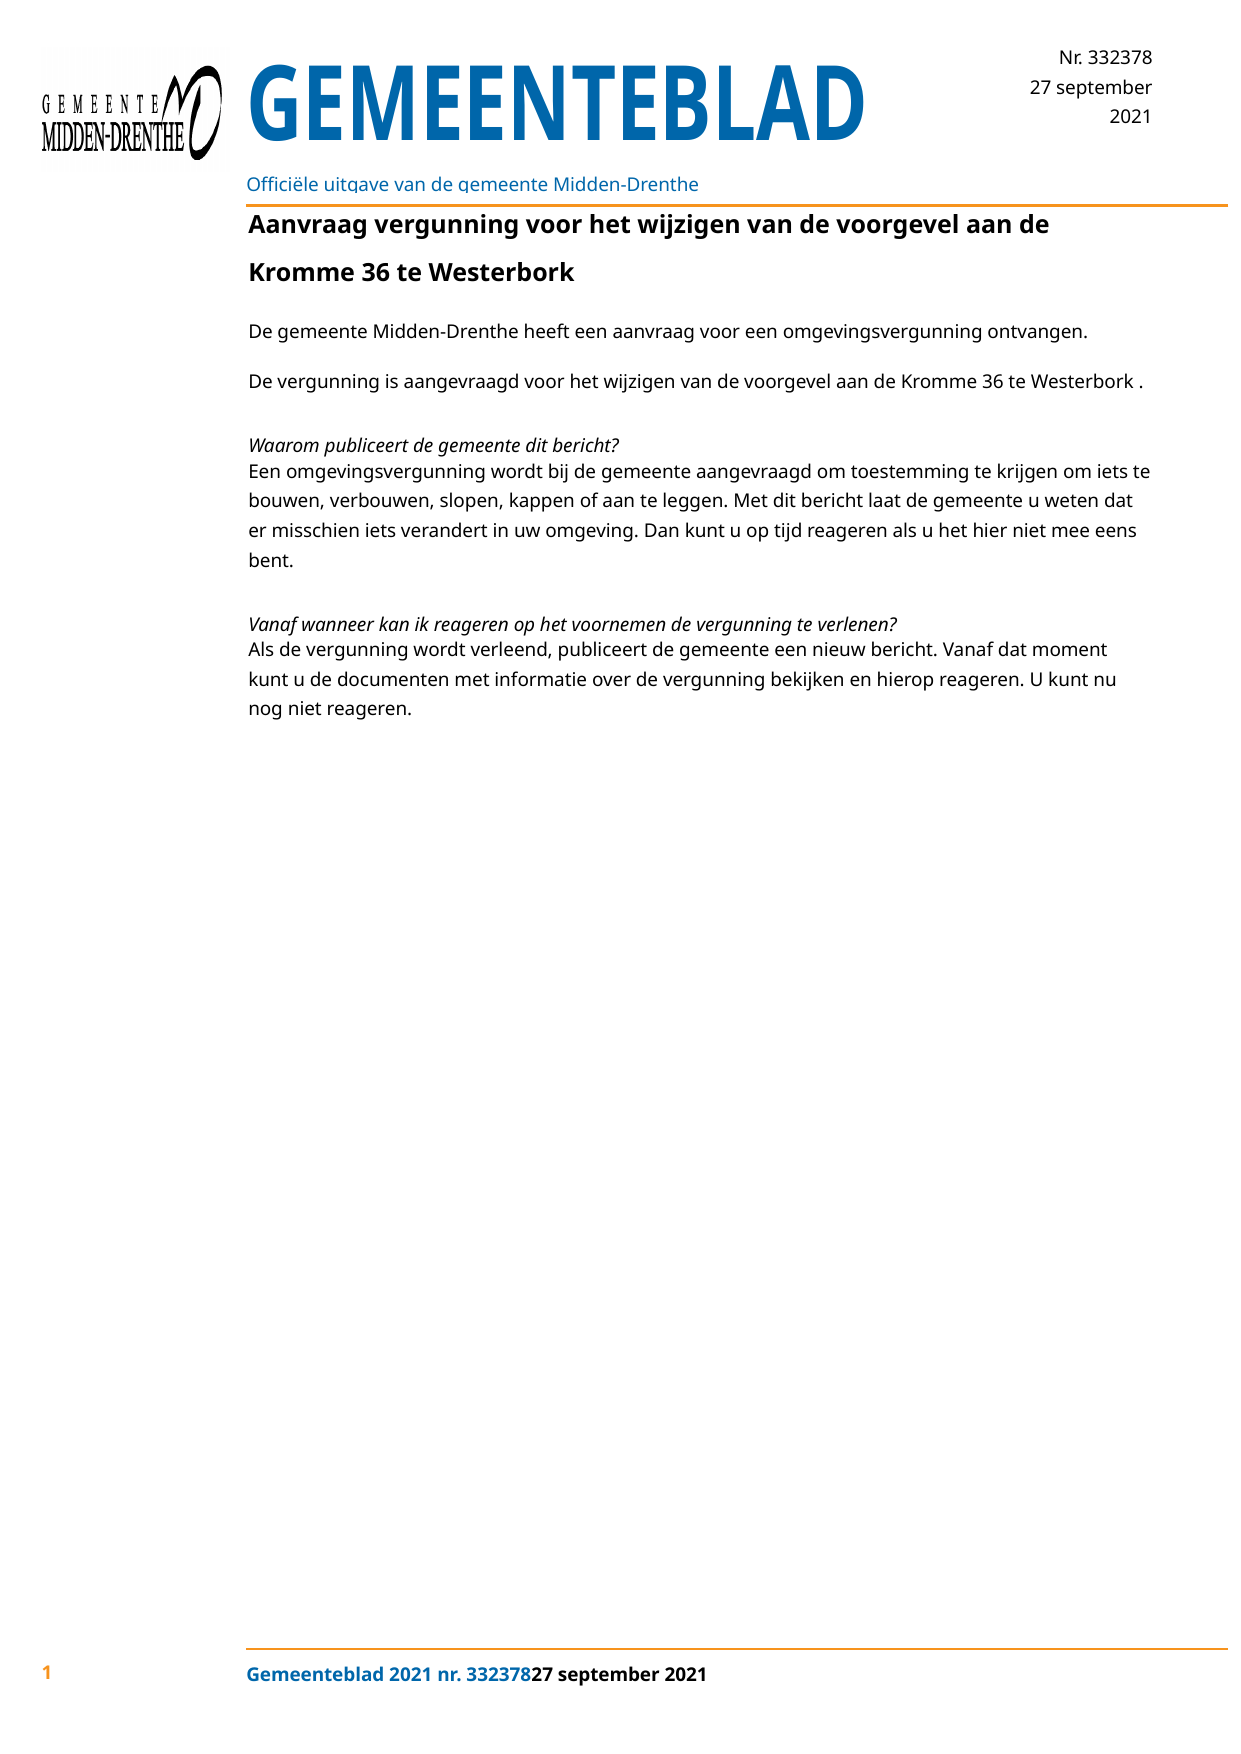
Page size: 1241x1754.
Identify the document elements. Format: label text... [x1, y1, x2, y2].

text Aanvraag vergunning voor het wijzigen van de voorgevel aan de Kromme 36 te Westerbork [248, 207, 1152, 288]
text De gemeente Midden-Drenthe heeft een aanvraag voor een omgevingsvergunning ontvangen. [248, 318, 1152, 344]
text Als de vergunning wordt verleend, publiceert de gemeente een nieuw bericht. Vanaf dat moment kunt u de documenten met informatie over de vergunning bekijken en hierop reageren. U kunt nu nog niet reageren. [248, 636, 1152, 721]
picture [41, 47, 231, 172]
text Waarom publiceert de gemeente dit bericht? [248, 432, 1152, 458]
text De vergunning is aangevraagd voor het wijzigen van de voorgevel aan de Kromme 36 te Westerbork . [248, 368, 1152, 394]
text Een omgevingsvergunning wordt bij de gemeente aangevraagd om toestemming te krijgen om iets te bouwen, verbouwen, slopen, kappen of aan te leggen. Met dit bericht laat de gemeente u weten dat er misschien iets verandert in uw omgeving. Dan kunt u op tijd reageren als u het hier niet mee eens bent. [248, 458, 1152, 572]
text Vanaf wanneer kan ik reageren op het voornemen de vergunning te verlenen? [248, 611, 1152, 636]
